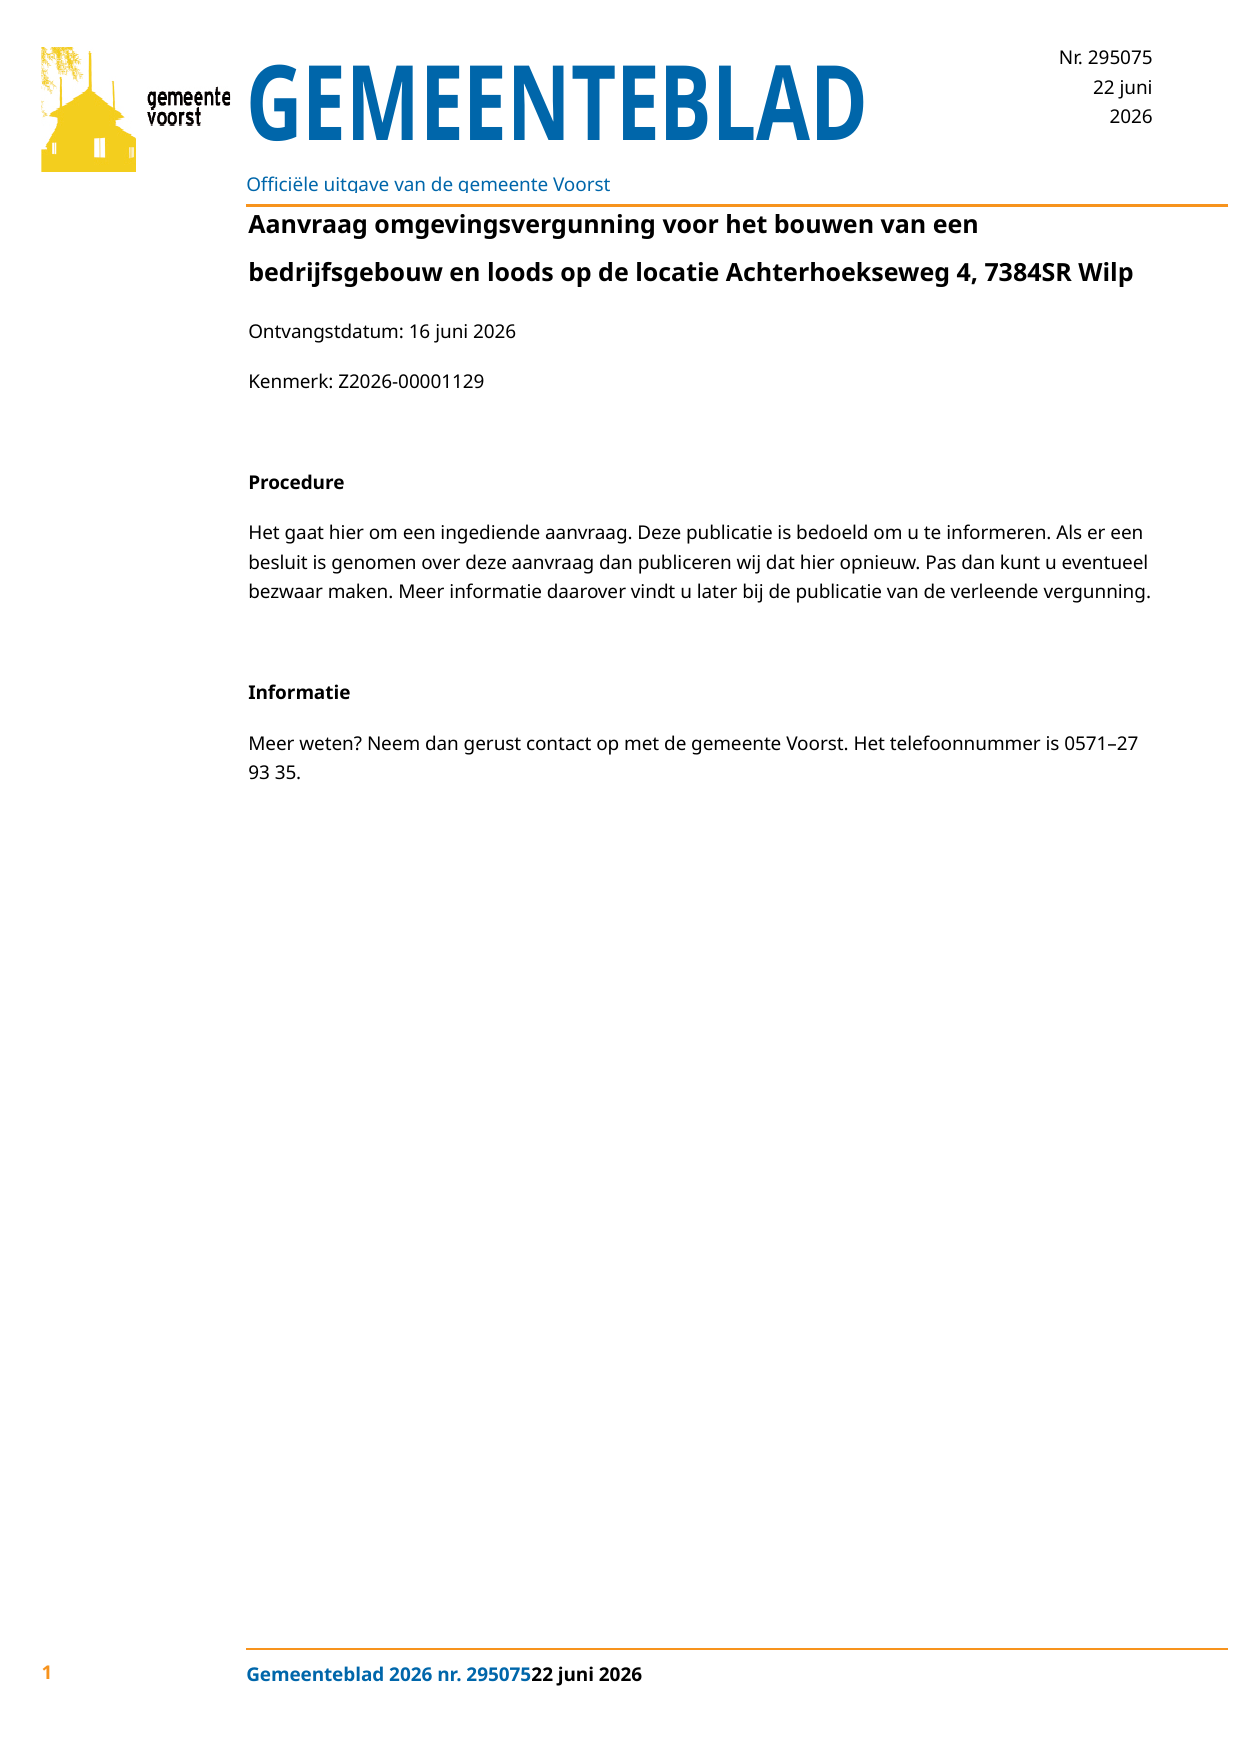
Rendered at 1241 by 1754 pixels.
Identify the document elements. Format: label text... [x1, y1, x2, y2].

picture [41, 47, 231, 172]
text Het gaat hier om een ingediende aanvraag. Deze publicatie is bedoeld om u te informeren. Als er een besluit is genomen over deze aanvraag dan publiceren wij dat hier opnieuw. Pas dan kunt u eventueel bezwaar maken. Meer informatie daarover vindt u later bij de publicatie van de verleende vergunning. [248, 519, 1152, 604]
text Ontvangstdatum: 16 juni 2026 [248, 318, 1152, 344]
text Kenmerk: Z2026-00001129 [248, 368, 1152, 394]
text Aanvraag omgevingsvergunning voor het bouwen van een bedrijfsgebouw en loods op de locatie Achterhoekseweg 4, 7384SR Wilp [248, 207, 1152, 288]
text Informatie [248, 679, 1152, 705]
text Meer weten? Neem dan gerust contact op met de gemeente Voorst. Het telefoonnummer is 0571–27 93 35. [248, 730, 1152, 785]
text Procedure [248, 469, 1152, 495]
